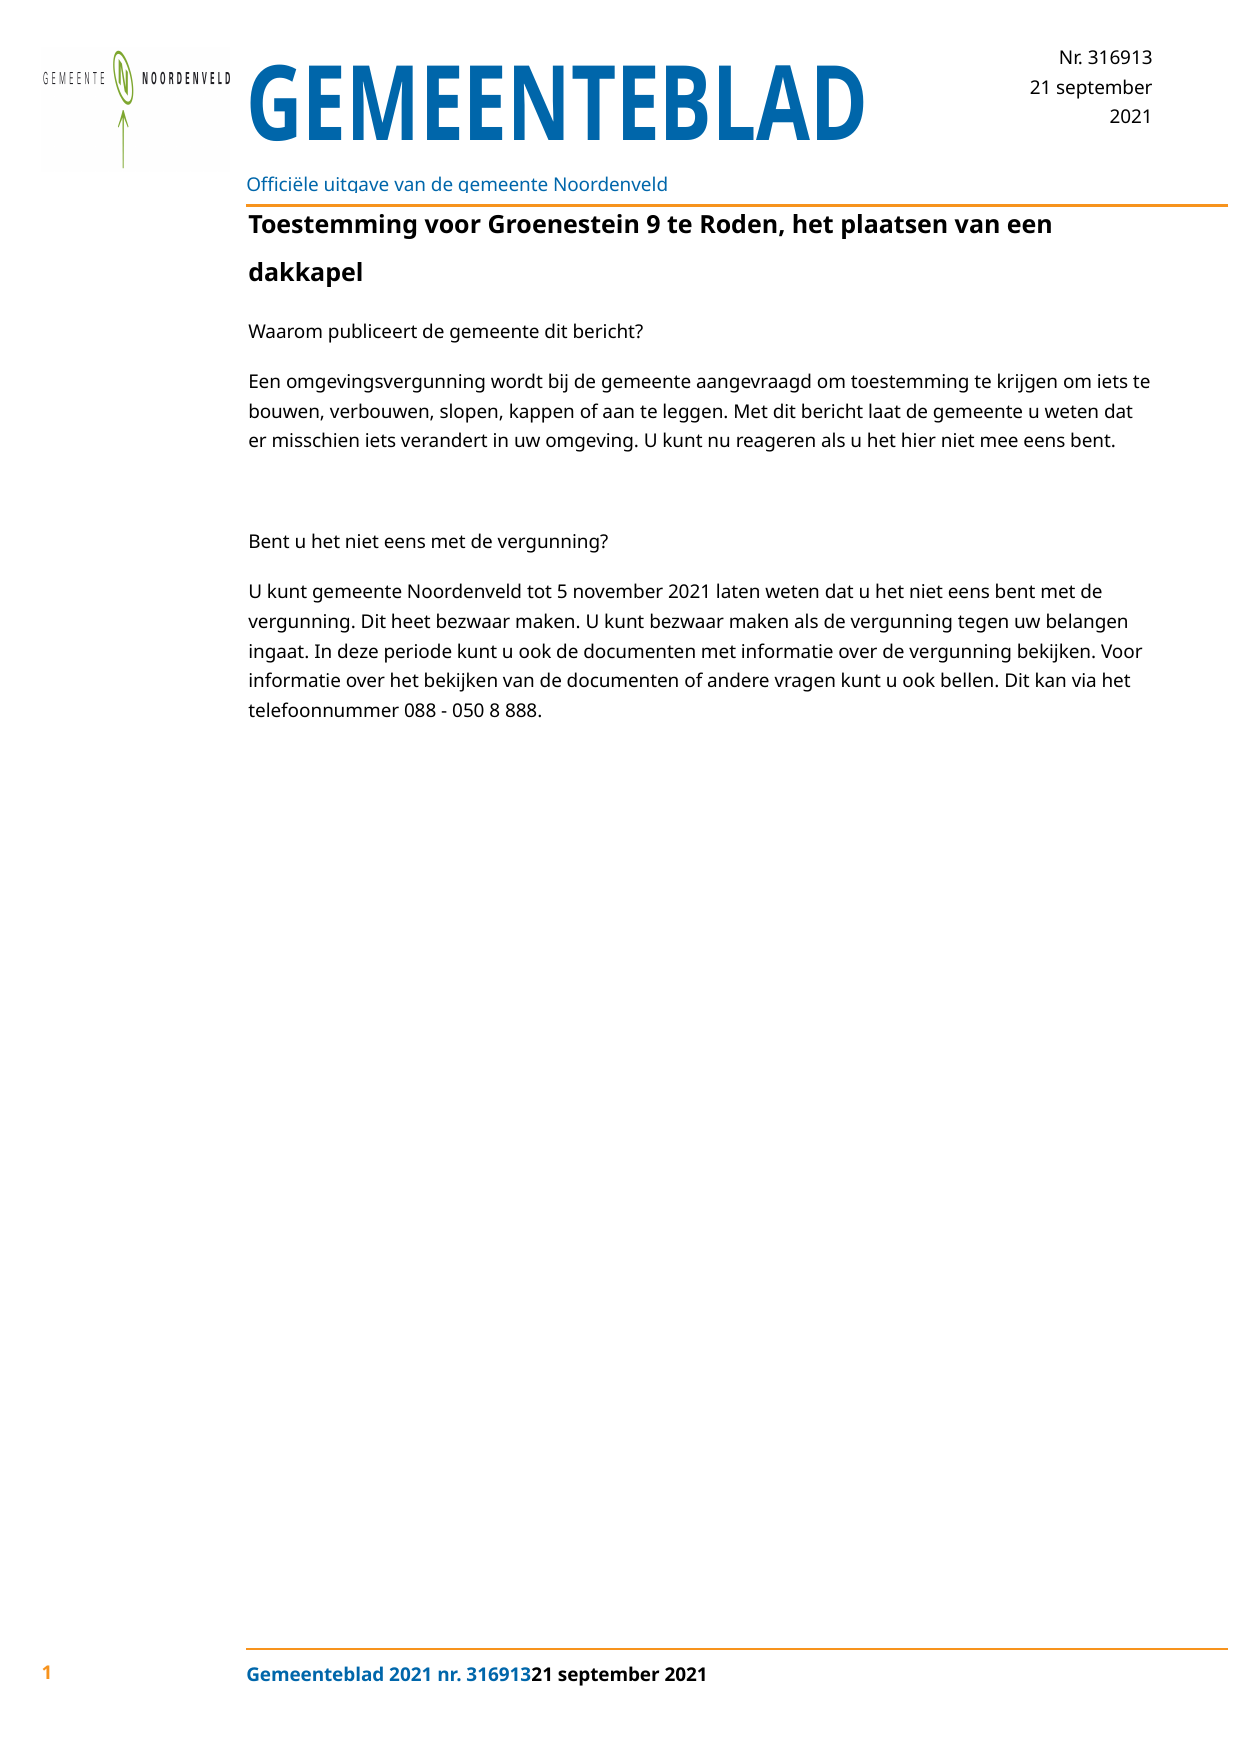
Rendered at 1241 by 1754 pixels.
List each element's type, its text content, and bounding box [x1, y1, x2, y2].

text Een omgevingsvergunning wordt bij de gemeente aangevraagd om toestemming te krijgen om iets te bouwen, verbouwen, slopen, kappen of aan te leggen. Met dit bericht laat de gemeente u weten dat er misschien iets verandert in uw omgeving. U kunt nu reageren als u het hier niet mee eens bent. [248, 368, 1152, 453]
text Toestemming voor Groenestein 9 te Roden, het plaatsen van een dakkapel [248, 207, 1152, 288]
text Waarom publiceert de gemeente dit bericht? [248, 318, 1152, 344]
picture [41, 47, 231, 172]
text U kunt gemeente Noordenveld tot 5 november 2021 laten weten dat u het niet eens bent met de vergunning. Dit heet bezwaar maken. U kunt bezwaar maken als de vergunning tegen uw belangen ingaat. In deze periode kunt u ook de documenten met informatie over de vergunning bekijken. Voor informatie over het bekijken van de documenten of andere vragen kunt u ook bellen. Dit kan via het telefoonnummer 088 - 050 8 888. [248, 579, 1152, 723]
text Bent u het niet eens met de vergunning? [248, 528, 1152, 554]
